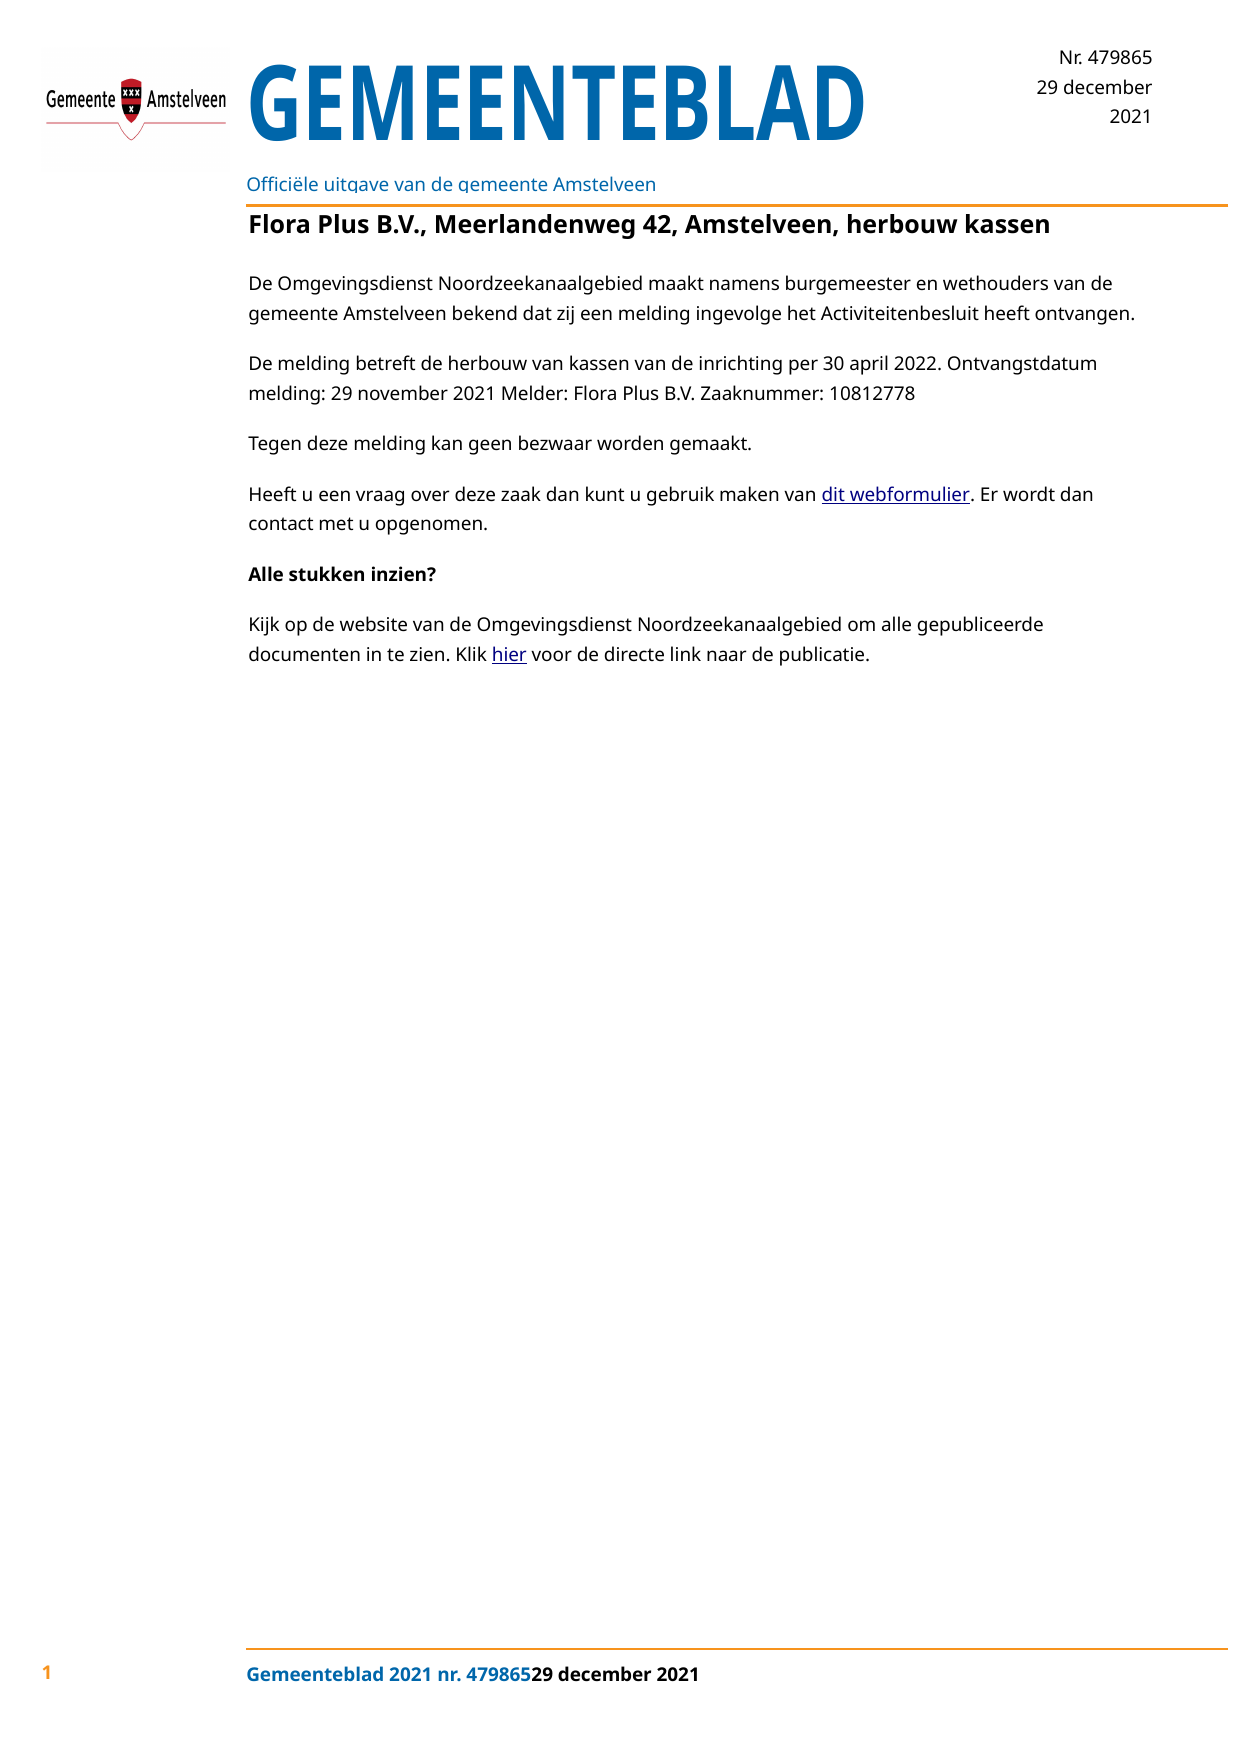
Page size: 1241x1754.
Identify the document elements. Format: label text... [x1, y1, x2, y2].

text Tegen deze melding kan geen bezwaar worden gemaakt. [248, 430, 1152, 456]
text De Omgevingsdienst Noordzeekanaalgebied maakt namens burgemeester en wethouders van de gemeente Amstelveen bekend dat zij een melding ingevolge het Activiteitenbesluit heeft ontvangen. [248, 270, 1152, 326]
text Alle stukken inzien? [248, 561, 1152, 586]
picture [41, 47, 231, 172]
text De melding betreft de herbouw van kassen van de inrichting per 30 april 2022. Ontvangstdatum melding: 29 november 2021 Melder: Flora Plus B.V. Zaaknummer: 10812778 [248, 350, 1152, 406]
text Heeft u een vraag over deze zaak dan kunt u gebruik maken van dit webformulier. Er wordt dan contact met u opgenomen. [248, 481, 1152, 536]
text Kijk op de website van de Omgevingsdienst Noordzeekanaalgebied om alle gepubliceerde documenten in te zien. Klik hier voor de directe link naar de publicatie. [248, 611, 1152, 666]
text Flora Plus B.V., Meerlandenweg 42, Amstelveen, herbouw kassen [248, 207, 1152, 241]
